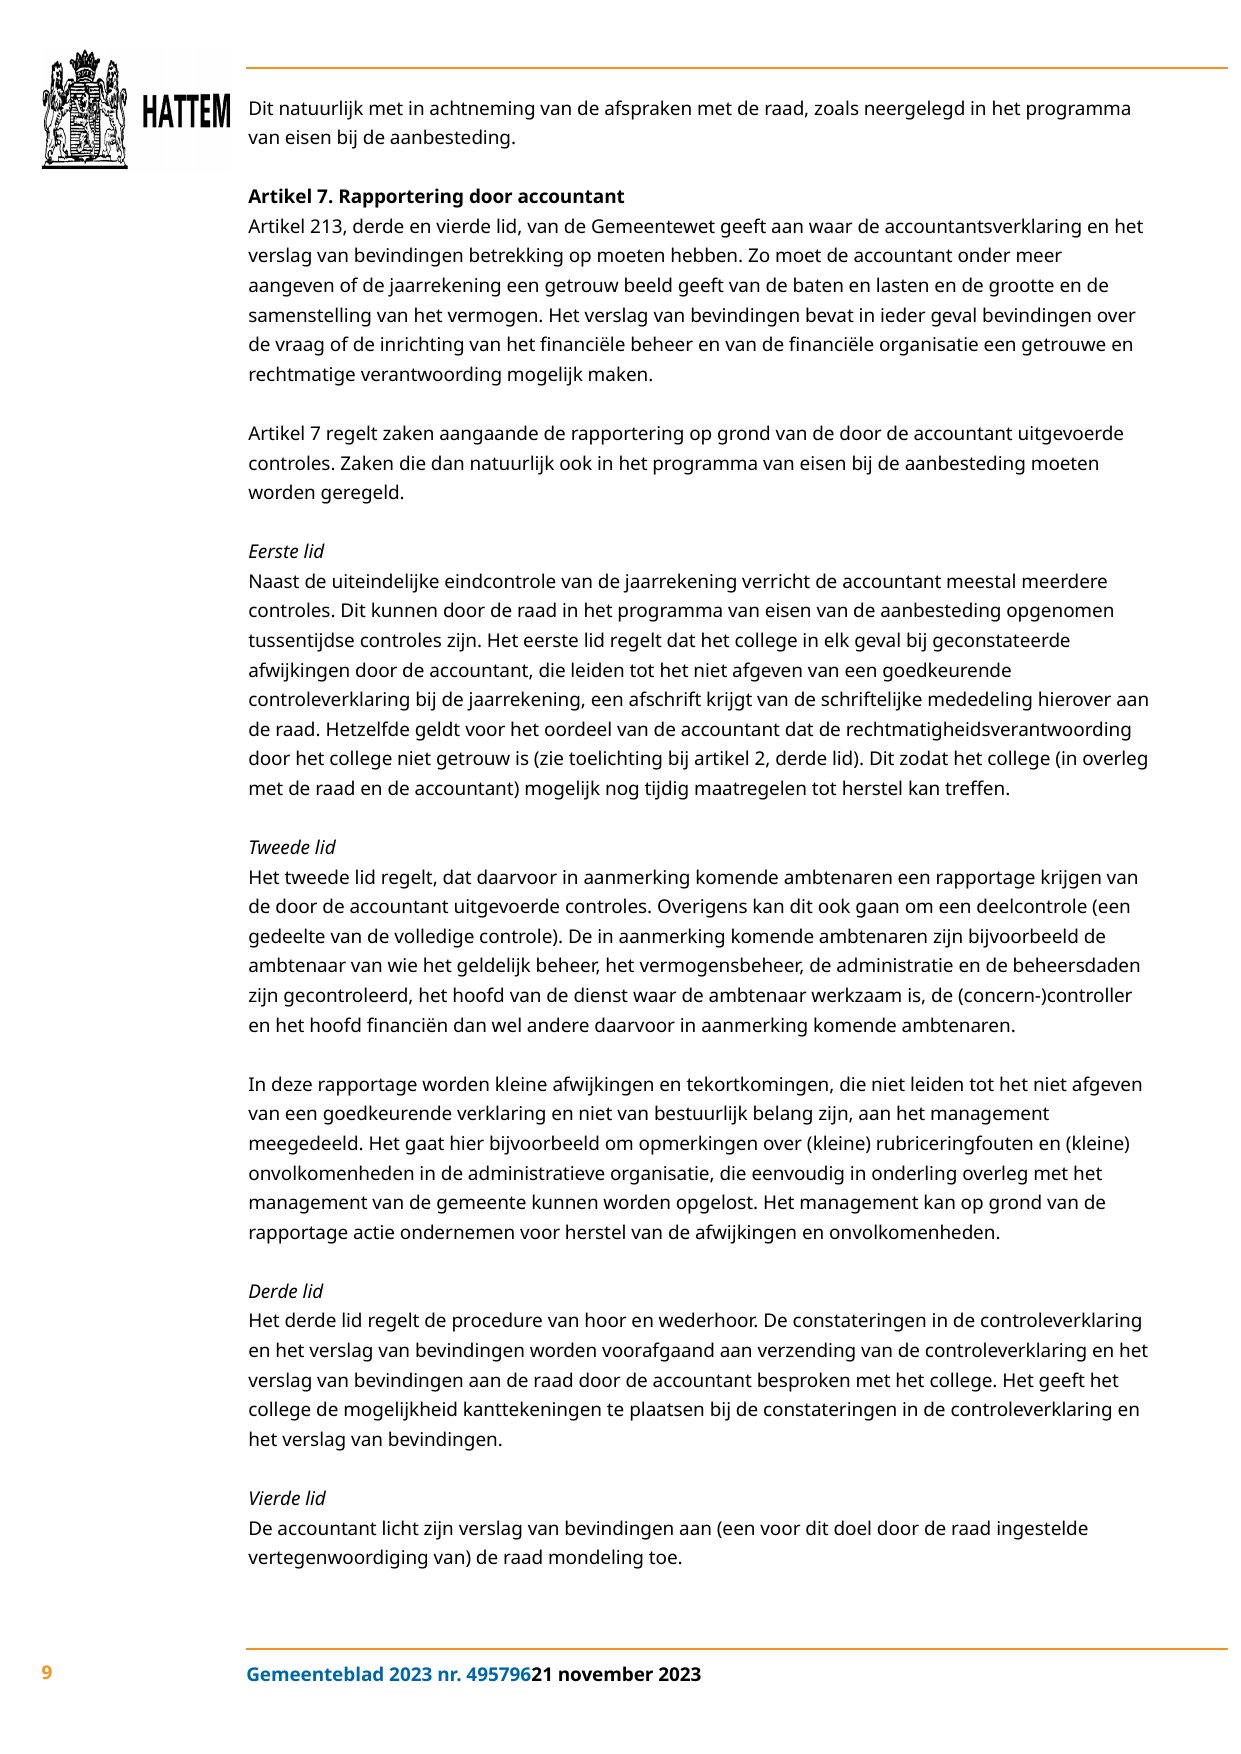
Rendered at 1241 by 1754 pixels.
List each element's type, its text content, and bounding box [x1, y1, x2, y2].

text Artikel 7 regelt zaken aangaande de rapportering op grond van de door de accountant uitgevoerde controles. Zaken die dan natuurlijk ook in het programma van eisen bij de aanbesteding moeten worden geregeld. [248, 420, 1152, 505]
picture [41, 47, 231, 172]
text Het derde lid regelt de procedure van hoor en wederhoor. De constateringen in de controleverklaring en het verslag van bevindingen worden voorafgaand aan verzending van de controleverklaring en het verslag van bevindingen aan de raad door de accountant besproken met het college. Het geeft het college de mogelijkheid kanttekeningen te plaatsen bij de constateringen in de controleverklaring en het verslag van bevindingen. [248, 1308, 1152, 1452]
text Artikel 7. Rapportering door accountant [248, 183, 1152, 209]
text Derde lid [248, 1278, 1152, 1304]
text Vierde lid [248, 1485, 1152, 1511]
text Het tweede lid regelt, dat daarvoor in aanmerking komende ambtenaren een rapportage krijgen van de door de accountant uitgevoerde controles. Overigens kan dit ook gaan om een deelcontrole (een gedeelte van de volledige controle). De in aanmerking komende ambtenaren zijn bijvoorbeeld de ambtenaar van wie het geldelijk beheer, het vermogensbeheer, de administratie en de beheersdaden zijn gecontroleerd, het hoofd van de dienst waar de ambtenaar werkzaam is, de (concern-)controller en het hoofd financiën dan wel andere daarvoor in aanmerking komende ambtenaren. [248, 864, 1152, 1038]
text Artikel 213, derde en vierde lid, van de Gemeentewet geeft aan waar de accountantsverklaring en het verslag van bevindingen betrekking op moeten hebben. Zo moet de accountant onder meer aangeven of de jaarrekening een getrouw beeld geeft van de baten en lasten en de grootte en de samenstelling van het vermogen. Het verslag van bevindingen bevat in ieder geval bevindingen over de vraag of de inrichting van het financiële beheer en van de financiële organisatie een getrouwe en rechtmatige verantwoording mogelijk maken. [248, 213, 1152, 387]
text Naast de uiteindelijke eindcontrole van de jaarrekening verricht de accountant meestal meerdere controles. Dit kunnen door de raad in het programma van eisen van de aanbesteding opgenomen tussentijdse controles zijn. Het eerste lid regelt dat het college in elk geval bij geconstateerde afwijkingen door de accountant, die leiden tot het niet afgeven van een goedkeurende controleverklaring bij de jaarrekening, een afschrift krijgt van de schriftelijke mededeling hierover aan de raad. Hetzelfde geldt voor het oordeel van de accountant dat de rechtmatigheidsverantwoording door het college niet getrouw is (zie toelichting bij artikel 2, derde lid). Dit zodat het college (in overleg met de raad en de accountant) mogelijk nog tijdig maatregelen tot herstel kan treffen. [248, 568, 1152, 801]
text Dit natuurlijk met in achtneming van de afspraken met de raad, zoals neergelegd in het programma van eisen bij de aanbesteding. [248, 95, 1152, 150]
text Tweede lid [248, 834, 1152, 860]
text De accountant licht zijn verslag van bevindingen aan (een voor dit doel door de raad ingestelde vertegenwoordiging van) de raad mondeling toe. [248, 1515, 1152, 1570]
text Eerste lid [248, 538, 1152, 564]
text In deze rapportage worden kleine afwijkingen en tekortkomingen, die niet leiden tot het niet afgeven van een goedkeurende verklaring en niet van bestuurlijk belang zijn, aan het management meegedeeld. Het gaat hier bijvoorbeeld om opmerkingen over (kleine) rubriceringfouten en (kleine) onvolkomenheden in de administratieve organisatie, die eenvoudig in onderling overleg met het management van de gemeente kunnen worden opgelost. Het management kan op grond van de rapportage actie ondernemen voor herstel van de afwijkingen en onvolkomenheden. [248, 1071, 1152, 1245]
